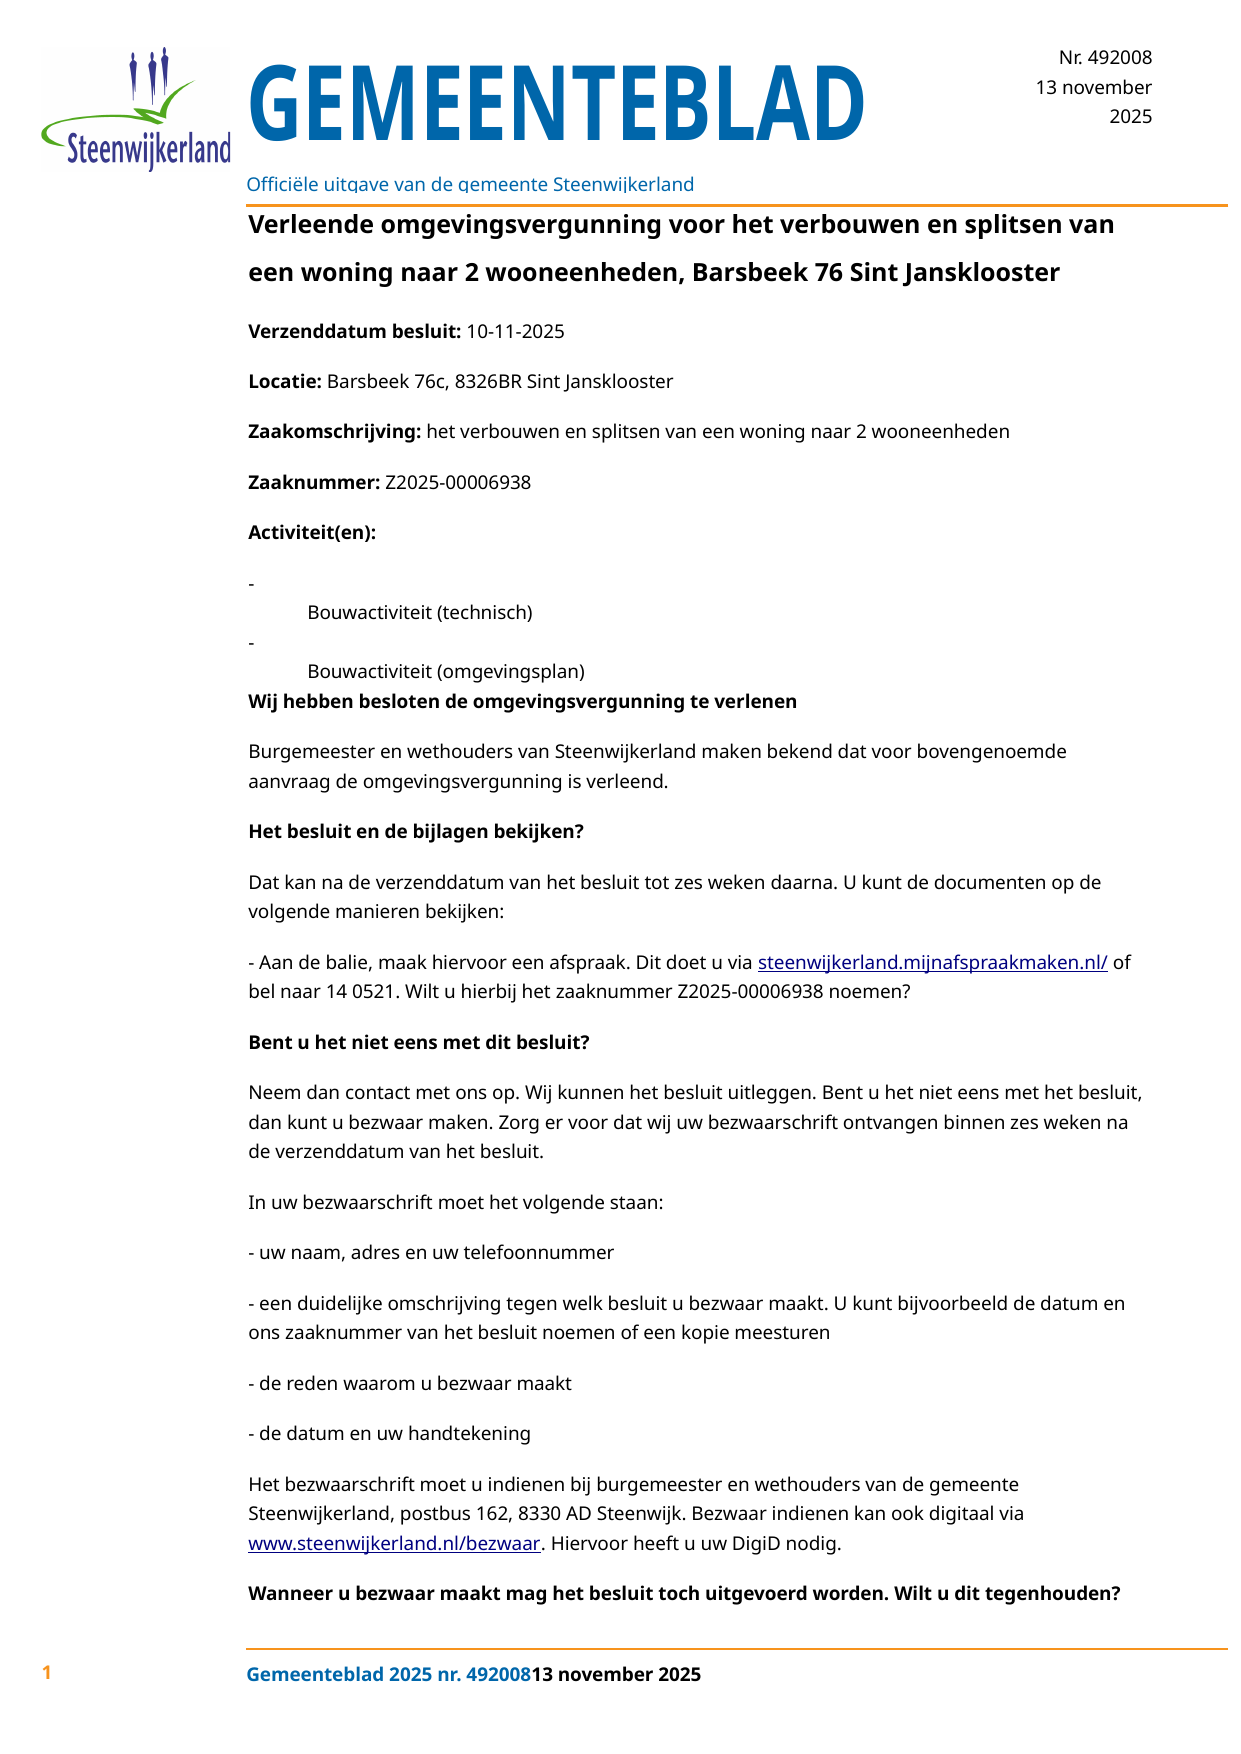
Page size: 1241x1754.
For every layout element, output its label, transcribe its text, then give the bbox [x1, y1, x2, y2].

list Bouwactiviteit (omgevingsplan) [248, 659, 1152, 684]
text Zaakomschrijving: het verbouwen en splitsen van een woning naar 2 wooneenheden [248, 419, 1152, 444]
text Verzenddatum besluit: 10-11-2025 [248, 318, 1152, 344]
text - een duidelijke omschrijving tegen welk besluit u bezwaar maakt. U kunt bijvoorbeeld de datum en ons zaaknummer van het besluit noemen of een kopie meesturen [248, 1290, 1152, 1345]
picture [41, 47, 231, 172]
text Burgemeester en wethouders van Steenwijkerland maken bekend dat voor bovengenoemde aanvraag de omgevingsvergunning is verleend. [248, 739, 1152, 794]
text Wanneer u bezwaar maakt mag het besluit toch uitgevoerd worden. Wilt u dit tegenhouden? [248, 1580, 1152, 1606]
text Verleende omgevingsvergunning voor het verbouwen en splitsen van een woning naar 2 wooneenheden, Barsbeek 76 Sint Jansklooster [248, 207, 1152, 288]
text - Aan de balie, maak hiervoor een afspraak. Dit doet u via steenwijkerland.mijnafspraakmaken.nl/ of bel naar 14 0521. Wilt u hierbij het zaaknummer Z2025-00006938 noemen? [248, 949, 1152, 1004]
text Het besluit en de bijlagen bekijken? [248, 819, 1152, 844]
list Bouwactiviteit (technisch) [248, 599, 1152, 625]
text In uw bezwaarschrift moet het volgende staan: [248, 1189, 1152, 1215]
text Bent u het niet eens met dit besluit? [248, 1029, 1152, 1055]
text Zaaknummer: Z2025-00006938 [248, 469, 1152, 495]
text - de datum en uw handtekening [248, 1420, 1152, 1446]
text Locatie: Barsbeek 76c, 8326BR Sint Jansklooster [248, 368, 1152, 394]
text Wij hebben besloten de omgevingsvergunning te verlenen [248, 688, 1152, 714]
text Neem dan contact met ons op. Wij kunnen het besluit uitleggen. Bent u het niet eens met het besluit, dan kunt u bezwaar maken. Zorg er voor dat wij uw bezwaarschrift ontvangen binnen zes weken na de verzenddatum van het besluit. [248, 1079, 1152, 1164]
text Activiteit(en): [248, 519, 1152, 545]
text - de reden waarom u bezwaar maakt [248, 1370, 1152, 1396]
text Het bezwaarschrift moet u indienen bij burgemeester en wethouders van de gemeente Steenwijkerland, postbus 162, 8330 AD Steenwijk. Bezwaar indienen kan ook digitaal via www.steenwijkerland.nl/bezwaar. Hiervoor heeft u uw DigiD nodig. [248, 1471, 1152, 1556]
text Dat kan na de verzenddatum van het besluit tot zes weken daarna. U kunt de documenten op de volgende manieren bekijken: [248, 869, 1152, 924]
text - uw naam, adres en uw telefoonnummer [248, 1239, 1152, 1265]
